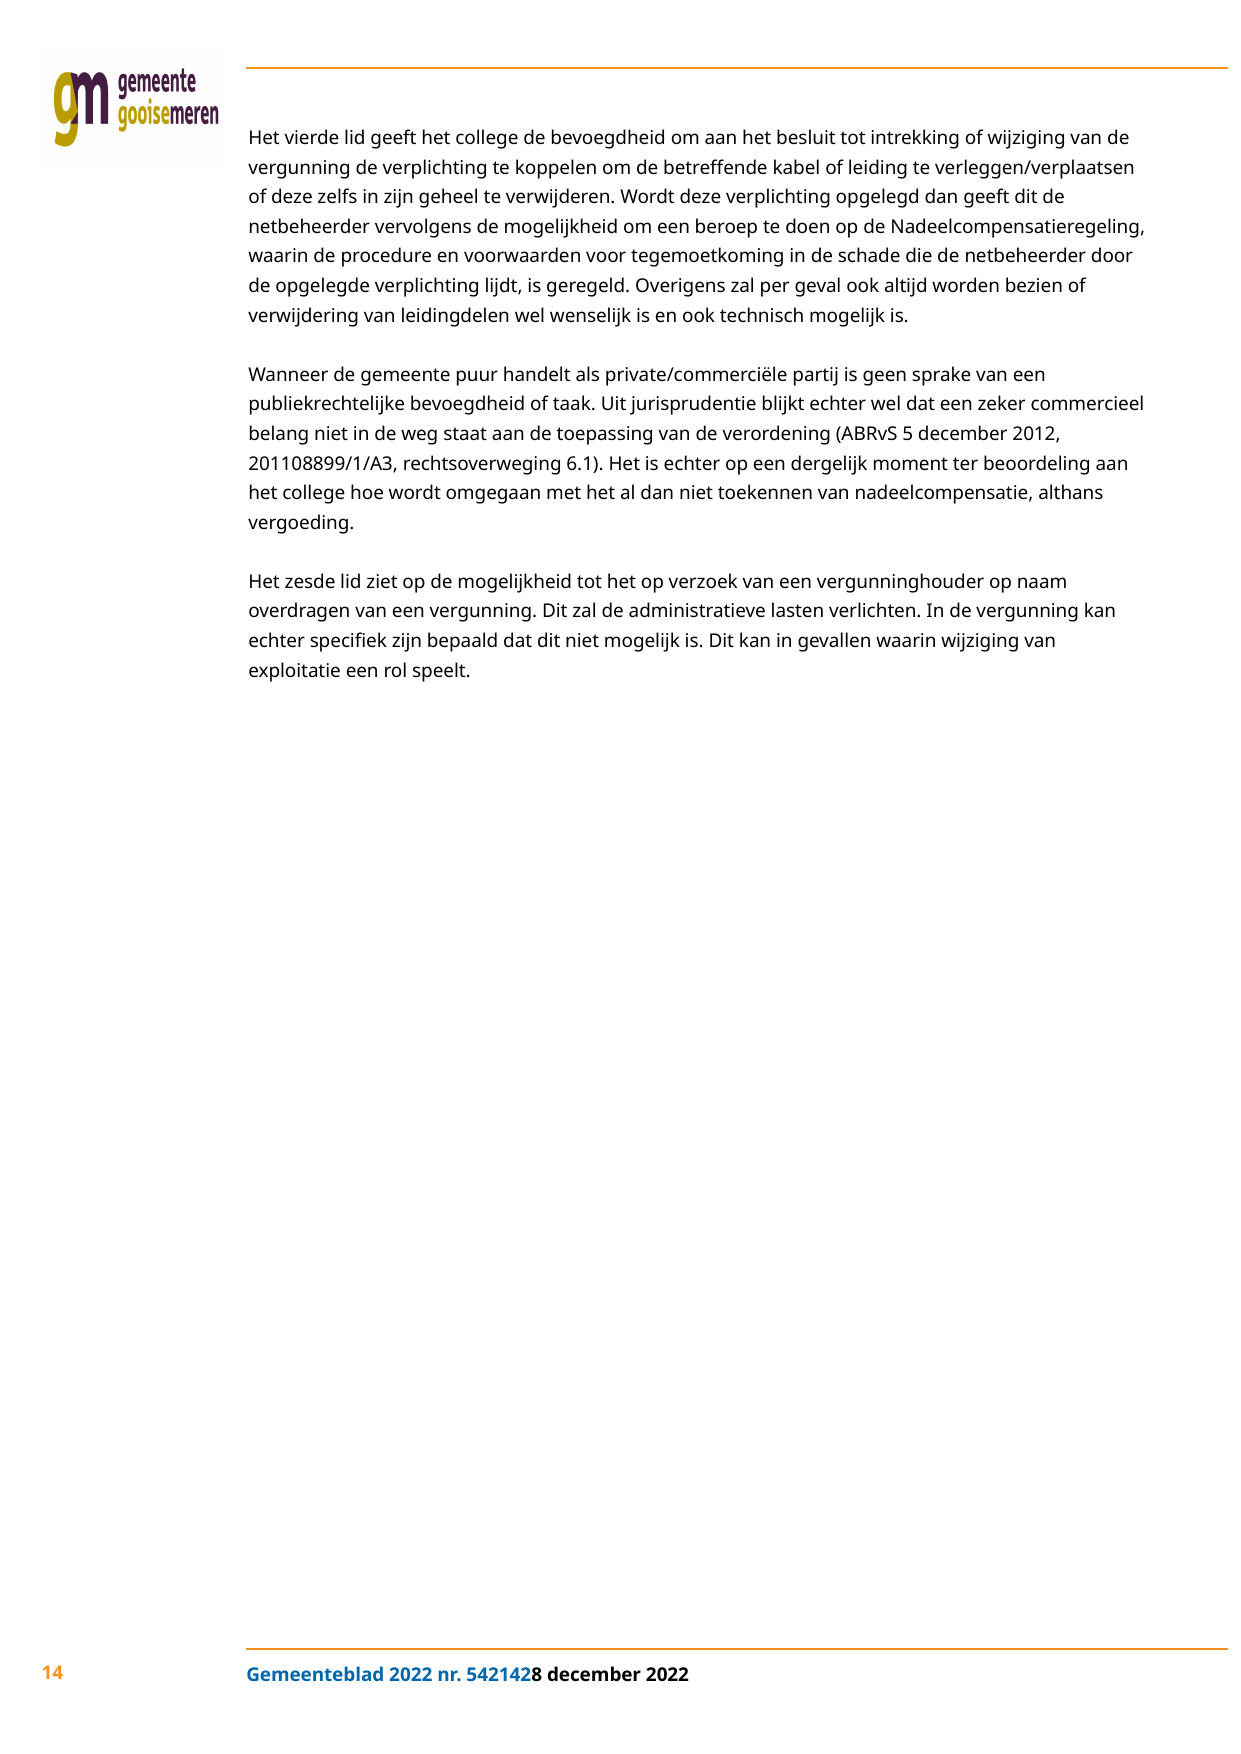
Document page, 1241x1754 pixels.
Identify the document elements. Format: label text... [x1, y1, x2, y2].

text Het zesde lid ziet op de mogelijkheid tot het op verzoek van een vergunninghouder op naam overdragen van een vergunning. Dit zal de administratieve lasten verlichten. In de vergunning kan echter specifiek zijn bepaald dat dit niet mogelijk is. Dit kan in gevallen waarin wijziging van exploitatie een rol speelt. [248, 568, 1152, 683]
text Het vierde lid geeft het college de bevoegdheid om aan het besluit tot intrekking of wijziging van de vergunning de verplichting te koppelen om de betreffende kabel of leiding te verleggen/verplaatsen of deze zelfs in zijn geheel te verwijderen. Wordt deze verplichting opgelegd dan geeft dit de netbeheerder vervolgens de mogelijkheid om een beroep te doen op de Nadeelcompensatieregeling, waarin de procedure en voorwaarden voor tegemoetkoming in de schade die de netbeheerder door de opgelegde verplichting lijdt, is geregeld. Overigens zal per geval ook altijd worden bezien of verwijdering van leidingdelen wel wenselijk is en ook technisch mogelijk is. [248, 124, 1152, 328]
text Wanneer de gemeente puur handelt als private/commerciële partij is geen sprake van een publiekrechtelijke bevoegdheid of taak. Uit jurisprudentie blijkt echter wel dat een zeker commercieel belang niet in de weg staat aan de toepassing van de verordening (ABRvS 5 december 2012, 201108899/1/A3, rechtsoverweging 6.1). Het is echter op een dergelijk moment ter beoordeling aan het college hoe wordt omgegaan met het al dan niet toekennen van nadeelcompensatie, althans vergoeding. [248, 361, 1152, 535]
picture [41, 47, 231, 172]
